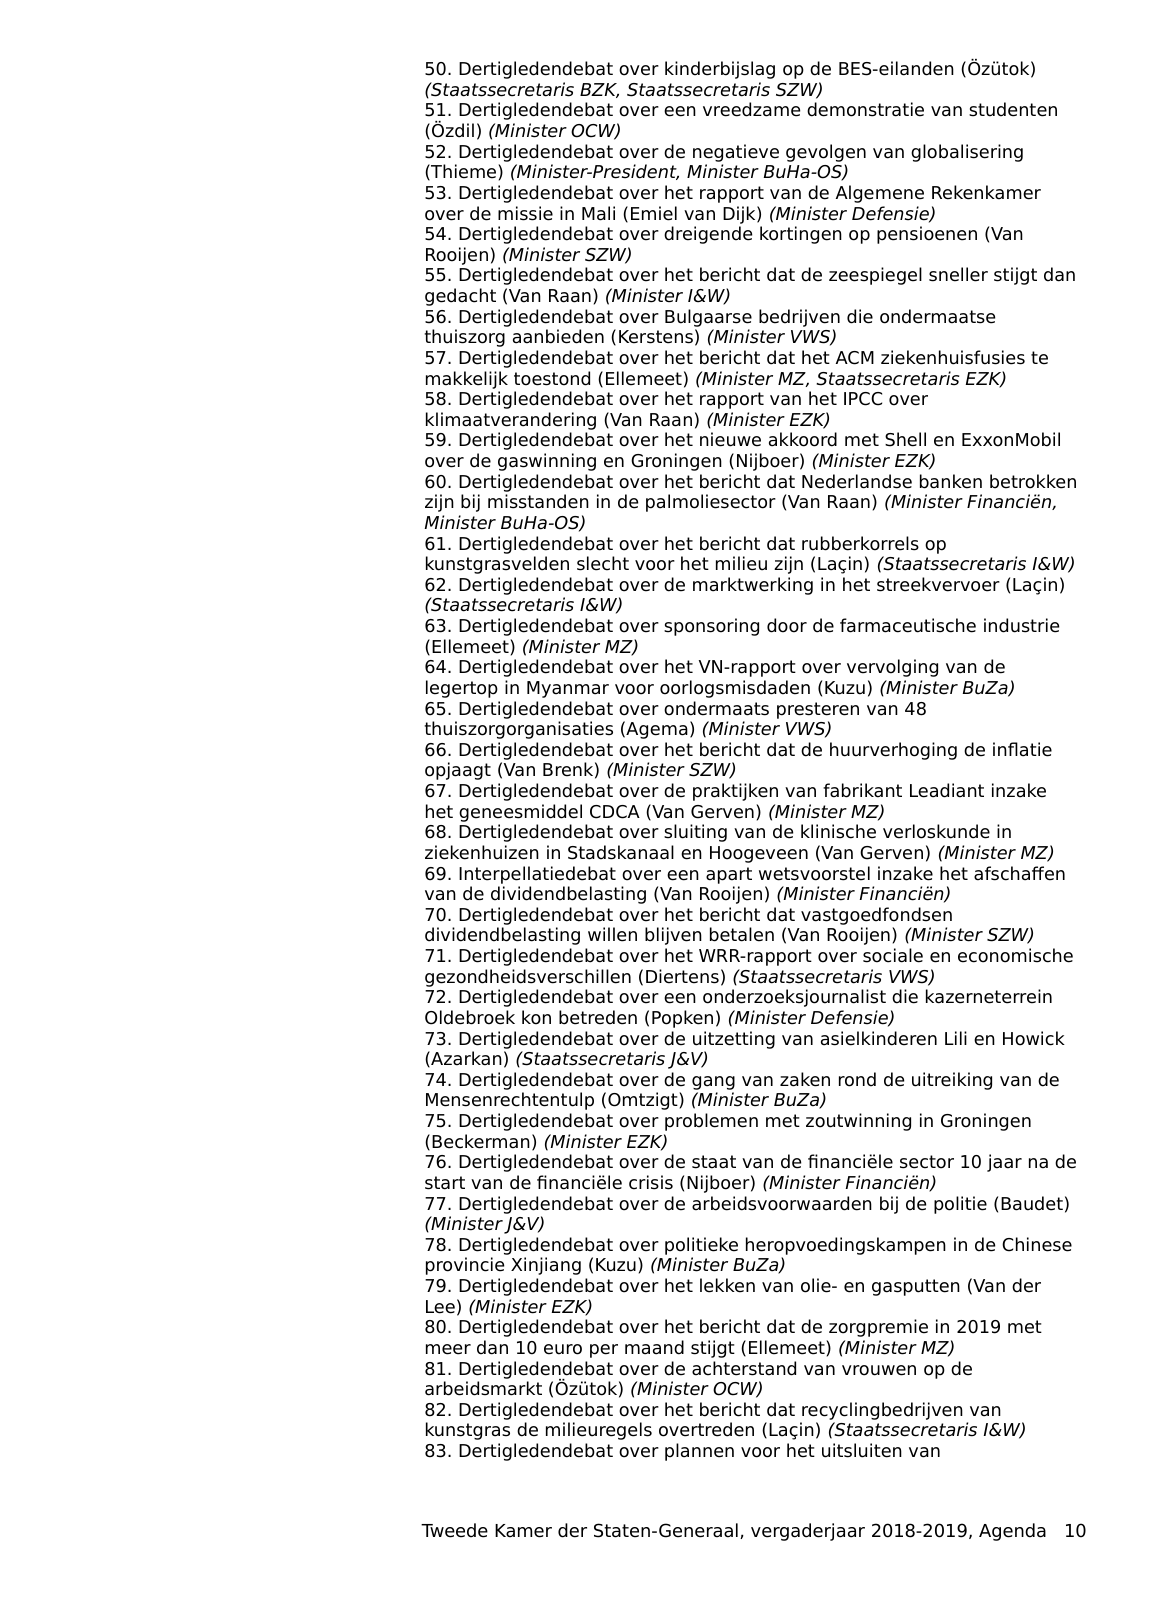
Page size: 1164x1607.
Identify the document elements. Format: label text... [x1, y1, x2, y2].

table_cell [401, 142, 418, 183]
table_cell [77, 307, 401, 348]
table_cell [77, 575, 401, 616]
table_cell 50. Dertigledendebat over kinderbijslag op de BES-eilanden (Özütok) (Staatssecretaris BZK, Staatssecretaris SZW) [418, 59, 1087, 100]
table_cell 83. Dertigledendebat over plannen voor het uitsluiten van [418, 1441, 1087, 1462]
table_cell [77, 100, 401, 142]
table_cell 73. Dertigledendebat over de uitzetting van asielkinderen Lili en Howick (Azarkan) (Staatssecretaris J&V) [418, 1029, 1087, 1070]
table_cell [401, 657, 418, 698]
table_cell [401, 987, 418, 1028]
table_cell [401, 616, 418, 657]
table_cell 66. Dertigledendebat over het bericht dat de huurverhoging de inflatie opjaagt (Van Brenk) (Minister SZW) [418, 740, 1087, 781]
table_cell [401, 389, 418, 430]
table_cell [77, 616, 401, 657]
table_cell [77, 905, 401, 946]
table_cell [77, 348, 401, 389]
table_cell 61. Dertigledendebat over het bericht dat rubberkorrels op kunstgrasvelden slecht voor het milieu zijn (Laçin) (Staatssecretaris I&W) [418, 534, 1087, 575]
table_cell [77, 699, 401, 740]
table_cell [77, 781, 401, 822]
table_cell [77, 1276, 401, 1317]
table_cell [401, 1235, 418, 1276]
table_cell [401, 864, 418, 905]
table_cell 80. Dertigledendebat over het bericht dat de zorgpremie in 2019 met meer dan 10 euro per maand stijgt (Ellemeet) (Minister MZ) [418, 1317, 1087, 1358]
table_cell [77, 864, 401, 905]
table_cell [77, 59, 401, 100]
table_cell 67. Dertigledendebat over de praktijken van fabrikant Leadiant inzake het geneesmiddel CDCA (Van Gerven) (Minister MZ) [418, 781, 1087, 822]
table_cell [77, 389, 401, 430]
table_cell [77, 224, 401, 265]
table_cell [77, 740, 401, 781]
table_cell [401, 1152, 418, 1193]
table_cell [401, 1317, 418, 1358]
table_cell [401, 822, 418, 863]
table_cell 70. Dertigledendebat over het bericht dat vastgoedfondsen dividendbelasting willen blijven betalen (Van Rooijen) (Minister SZW) [418, 905, 1087, 946]
table_cell [401, 1441, 418, 1462]
table_cell [77, 1317, 401, 1358]
table_cell [77, 946, 401, 987]
table_cell [401, 183, 418, 224]
table_cell [77, 1152, 401, 1193]
table_cell 60. Dertigledendebat over het bericht dat Nederlandse banken betrokken zijn bij misstanden in de palmoliesector (Van Raan) (Minister Financiën, Minister BuHa-OS) [418, 472, 1087, 533]
table_cell 52. Dertigledendebat over de negatieve gevolgen van globalisering (Thieme) (Minister-President, Minister BuHa-OS) [418, 142, 1087, 183]
table_cell 57. Dertigledendebat over het bericht dat het ACM ziekenhuisfusies te makkelijk toestond (Ellemeet) (Minister MZ, Staatssecretaris EZK) [418, 348, 1087, 389]
table_cell [401, 1111, 418, 1152]
table_cell 65. Dertigledendebat over ondermaats presteren van 48 thuiszorgorganisaties (Agema) (Minister VWS) [418, 699, 1087, 740]
table_cell [401, 1029, 418, 1070]
table_cell [77, 822, 401, 863]
table_cell [401, 1194, 418, 1235]
table_cell 64. Dertigledendebat over het VN-rapport over vervolging van de legertop in Myanmar voor oorlogsmisdaden (Kuzu) (Minister BuZa) [418, 657, 1087, 698]
table_cell 56. Dertigledendebat over Bulgaarse bedrijven die ondermaatse thuiszorg aanbieden (Kerstens) (Minister VWS) [418, 307, 1087, 348]
table_cell [77, 1111, 401, 1152]
table_cell 77. Dertigledendebat over de arbeidsvoorwaarden bij de politie (Baudet) (Minister J&V) [418, 1194, 1087, 1235]
table_cell 76. Dertigledendebat over de staat van de financiële sector 10 jaar na de start van de financiële crisis (Nijboer) (Minister Financiën) [418, 1152, 1087, 1193]
table_cell [401, 472, 418, 533]
table_cell 62. Dertigledendebat over de marktwerking in het streekvervoer (Laçin) (Staatssecretaris I&W) [418, 575, 1087, 616]
table_cell [77, 1194, 401, 1235]
table_cell [401, 740, 418, 781]
table_cell 53. Dertigledendebat over het rapport van de Algemene Rekenkamer over de missie in Mali (Emiel van Dijk) (Minister Defensie) [418, 183, 1087, 224]
table_cell 78. Dertigledendebat over politieke heropvoedingskampen in de Chinese provincie Xinjiang (Kuzu) (Minister BuZa) [418, 1235, 1087, 1276]
table_cell [77, 183, 401, 224]
table_cell [401, 946, 418, 987]
table_cell 54. Dertigledendebat over dreigende kortingen op pensioenen (Van Rooijen) (Minister SZW) [418, 224, 1087, 265]
table_cell 59. Dertigledendebat over het nieuwe akkoord met Shell en ExxonMobil over de gaswinning en Groningen (Nijboer) (Minister EZK) [418, 430, 1087, 472]
table_cell [401, 1359, 418, 1400]
table_cell [401, 781, 418, 822]
table_cell 72. Dertigledendebat over een onderzoeksjournalist die kazerneterrein Oldebroek kon betreden (Popken) (Minister Defensie) [418, 987, 1087, 1028]
table_cell [77, 430, 401, 472]
table_cell 81. Dertigledendebat over de achterstand van vrouwen op de arbeidsmarkt (Özütok) (Minister OCW) [418, 1359, 1087, 1400]
table_cell [401, 430, 418, 472]
table_cell [77, 142, 401, 183]
table_cell 68. Dertigledendebat over sluiting van de klinische verloskunde in ziekenhuizen in Stadskanaal en Hoogeveen (Van Gerven) (Minister MZ) [418, 822, 1087, 863]
table_cell 55. Dertigledendebat over het bericht dat de zeespiegel sneller stijgt dan gedacht (Van Raan) (Minister I&W) [418, 265, 1087, 307]
table_cell [401, 905, 418, 946]
table_cell 74. Dertigledendebat over de gang van zaken rond de uitreiking van de Mensenrechtentulp (Omtzigt) (Minister BuZa) [418, 1070, 1087, 1111]
table_cell [77, 987, 401, 1028]
table_cell 79. Dertigledendebat over het lekken van olie- en gasputten (Van der Lee) (Minister EZK) [418, 1276, 1087, 1317]
table_cell [77, 265, 401, 307]
table_cell [401, 1400, 418, 1441]
table_cell [401, 224, 418, 265]
table_cell [401, 699, 418, 740]
table_cell 51. Dertigledendebat over een vreedzame demonstratie van studenten (Özdil) (Minister OCW) [418, 100, 1087, 142]
table_cell [77, 657, 401, 698]
table_cell [77, 1070, 401, 1111]
table_cell [77, 1441, 401, 1462]
table_cell [77, 472, 401, 533]
table_cell [77, 534, 401, 575]
table_cell 58. Dertigledendebat over het rapport van het IPCC over klimaatverandering (Van Raan) (Minister EZK) [418, 389, 1087, 430]
table_cell [77, 1029, 401, 1070]
table_cell [401, 534, 418, 575]
table_cell [401, 100, 418, 142]
table_cell 75. Dertigledendebat over problemen met zoutwinning in Groningen (Beckerman) (Minister EZK) [418, 1111, 1087, 1152]
table_cell 63. Dertigledendebat over sponsoring door de farmaceutische industrie (Ellemeet) (Minister MZ) [418, 616, 1087, 657]
table_cell [77, 1359, 401, 1400]
table_cell [77, 1400, 401, 1441]
table_cell [401, 575, 418, 616]
table_cell [77, 1235, 401, 1276]
table_cell [401, 265, 418, 307]
table_cell 82. Dertigledendebat over het bericht dat recyclingbedrijven van kunstgras de milieuregels overtreden (Laçin) (Staatssecretaris I&W) [418, 1400, 1087, 1441]
table_cell [401, 1276, 418, 1317]
table_cell [401, 59, 418, 100]
table_cell 69. Interpellatiedebat over een apart wetsvoorstel inzake het afschaffen van de dividendbelasting (Van Rooijen) (Minister Financiën) [418, 864, 1087, 905]
table_cell [401, 348, 418, 389]
table_cell [401, 307, 418, 348]
table_cell 71. Dertigledendebat over het WRR-rapport over sociale en economische gezondheidsverschillen (Diertens) (Staatssecretaris VWS) [418, 946, 1087, 987]
table_cell [401, 1070, 418, 1111]
